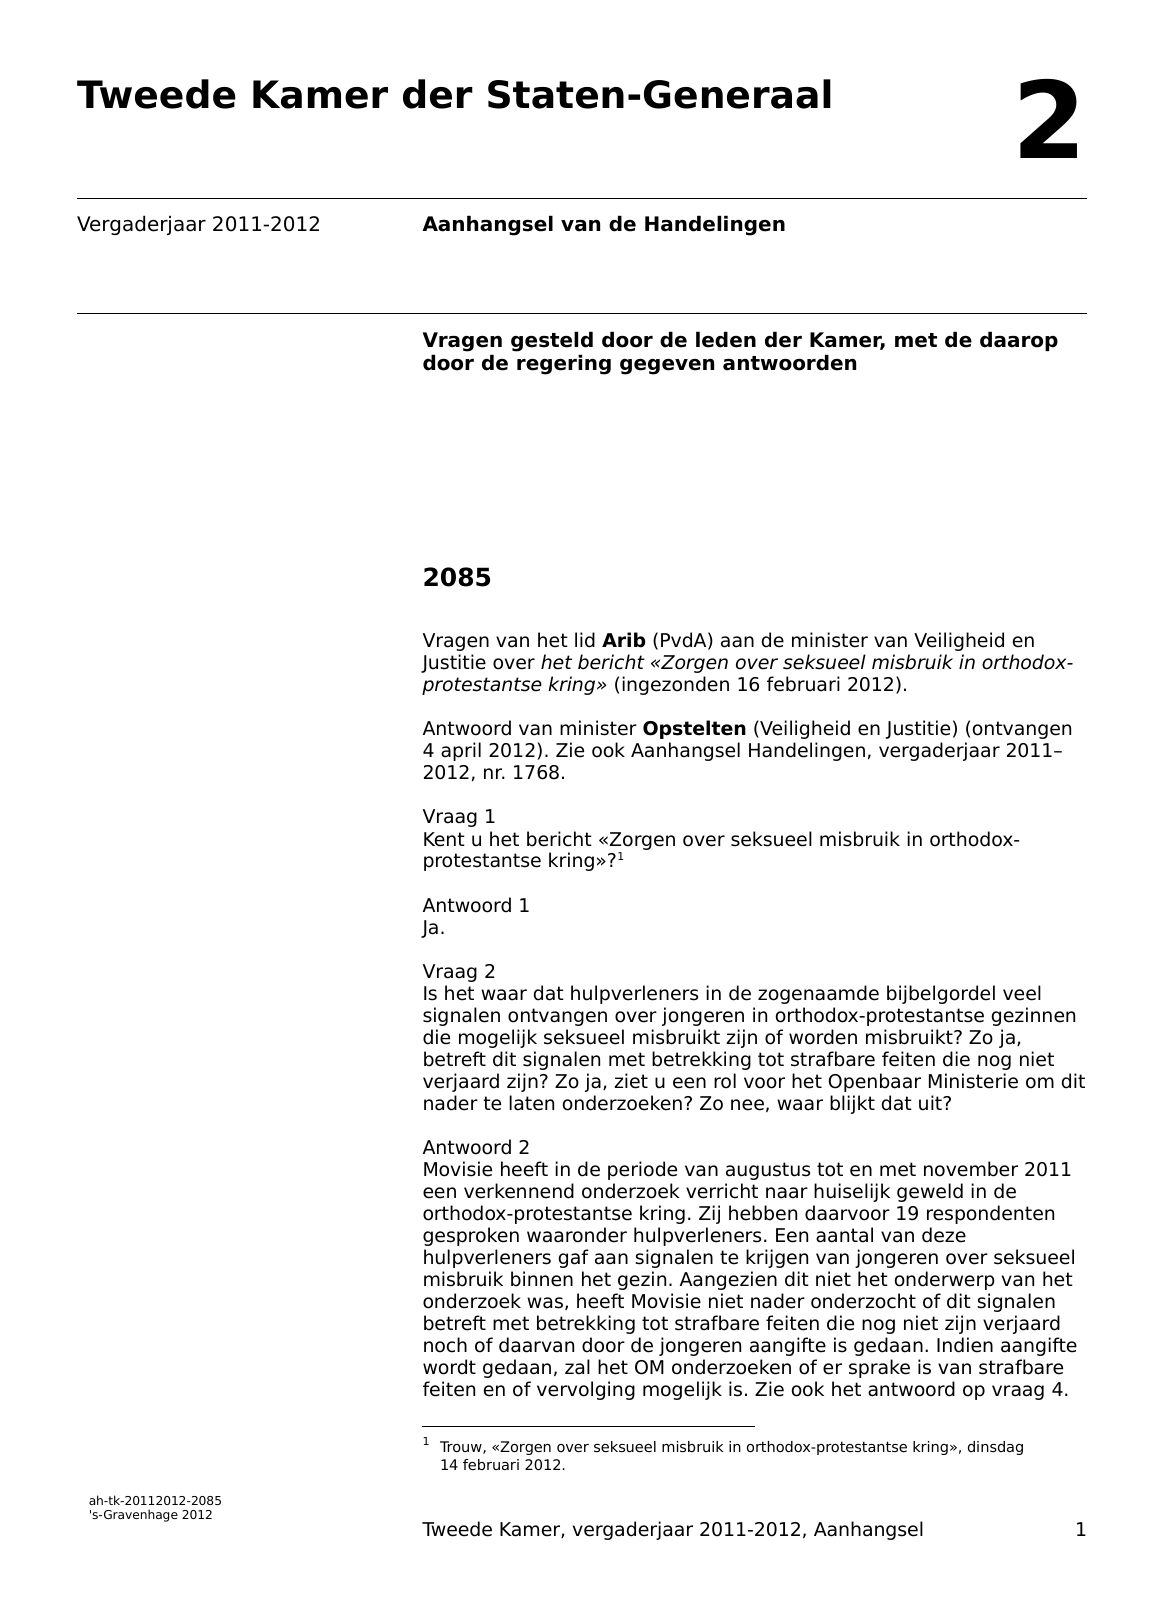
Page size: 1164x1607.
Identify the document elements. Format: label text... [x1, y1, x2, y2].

table_header Tweede Kamer der Staten-Generaal [77, 59, 886, 198]
text Vragen van het lid Arib (PvdA) aan de minister van Veiligheid en Justitie over het bericht «Zorgen over seksueel misbruik in orthodox-protestantse kring» (ingezonden 16 februari 2012). [422, 630, 1087, 696]
table_cell [77, 314, 422, 375]
text Vraag 1 [422, 806, 1087, 828]
text Is het waar dat hulpverleners in de zogenaamde bijbelgordel veel signalen ontvangen over jongeren in orthodox-protestantse gezinnen die mogelijk seksueel misbruikt zijn of worden misbruikt? Zo ja, betreft dit signalen met betrekking tot strafbare feiten die nog niet verjaard zijn? Zo ja, ziet u een rol voor het Openbaar Ministerie om dit nader te laten onderzoeken? Zo nee, waar blijkt dat uit? [422, 983, 1087, 1114]
text Antwoord 2 [422, 1137, 1087, 1159]
table_cell Aanhangsel van de Handelingen [422, 199, 1087, 313]
text ah-tk-20112012-2085 [88, 1494, 323, 1508]
table_cell Vergaderjaar 2011-2012 [77, 199, 422, 313]
table_header 2 [886, 59, 1087, 198]
text Kent u het bericht «Zorgen over seksueel misbruik in orthodox-protestantse kring»? [422, 828, 1087, 872]
text Antwoord van minister Opstelten (Veiligheid en Justitie) (ontvangen 4 april 2012). Zie ook Aanhangsel Handelingen, vergaderjaar 2011–2012, nr. 1768. [422, 718, 1087, 784]
text Movisie heeft in de periode van augustus tot en met november 2011 een verkennend onderzoek verricht naar huiselijk geweld in de orthodox-protestantse kring. Zij hebben daarvoor 19 respondenten gesproken waaronder hulpverleners. Een aantal van deze hulpverleners gaf aan signalen te krijgen van jongeren over seksueel misbruik binnen het gezin. Aangezien dit niet het onderwerp van het onderzoek was, heeft Movisie niet nader onderzocht of dit signalen betreft met betrekking tot strafbare feiten die nog niet zijn verjaard noch of daarvan door de jongeren aangifte is gedaan. Indien aangifte wordt gedaan, zal het OM onderzoeken of er sprake is van strafbare feiten en of vervolging mogelijk is. Zie ook het antwoord op vraag 4. [422, 1159, 1087, 1401]
text Vraag 2 [422, 961, 1087, 983]
text 's-Gravenhage 2012 [88, 1508, 323, 1522]
table_cell Vragen gesteld door de leden der Kamer, met de daarop door de regering gegeven antwoorden [422, 314, 1087, 375]
text 2085 [422, 563, 1087, 592]
text Ja. [422, 917, 1087, 938]
text Trouw, «Zorgen over seksueel misbruik in orthodox-protestantse kring», dinsdag 14 februari 2012. [422, 1435, 1087, 1474]
text Antwoord 1 [422, 894, 1087, 917]
